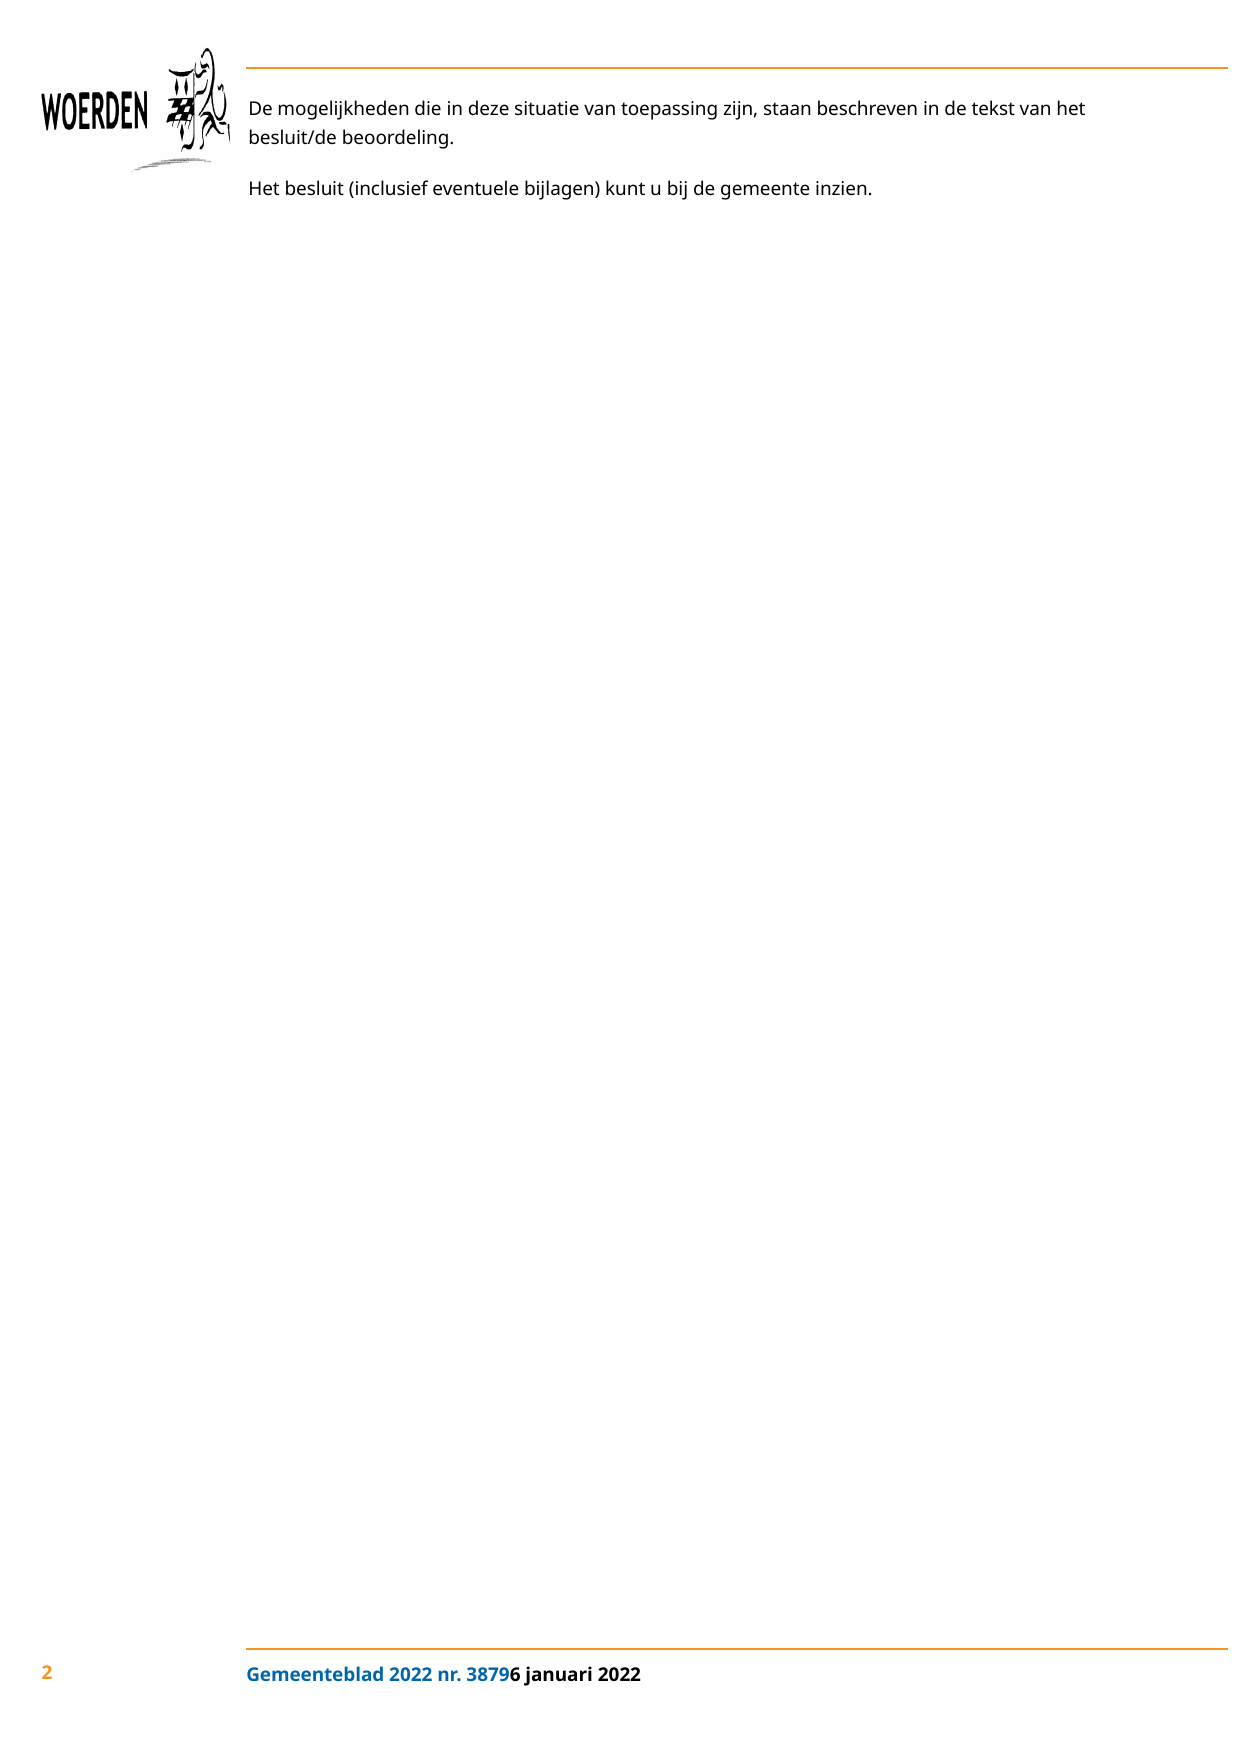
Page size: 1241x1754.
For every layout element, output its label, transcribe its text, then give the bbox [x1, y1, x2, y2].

text Het besluit (inclusief eventuele bijlagen) kunt u bij de gemeente inzien. [248, 175, 1152, 201]
text De mogelijkheden die in deze situatie van toepassing zijn, staan beschreven in de tekst van het besluit/de beoordeling. [248, 95, 1152, 150]
picture [41, 47, 231, 172]
